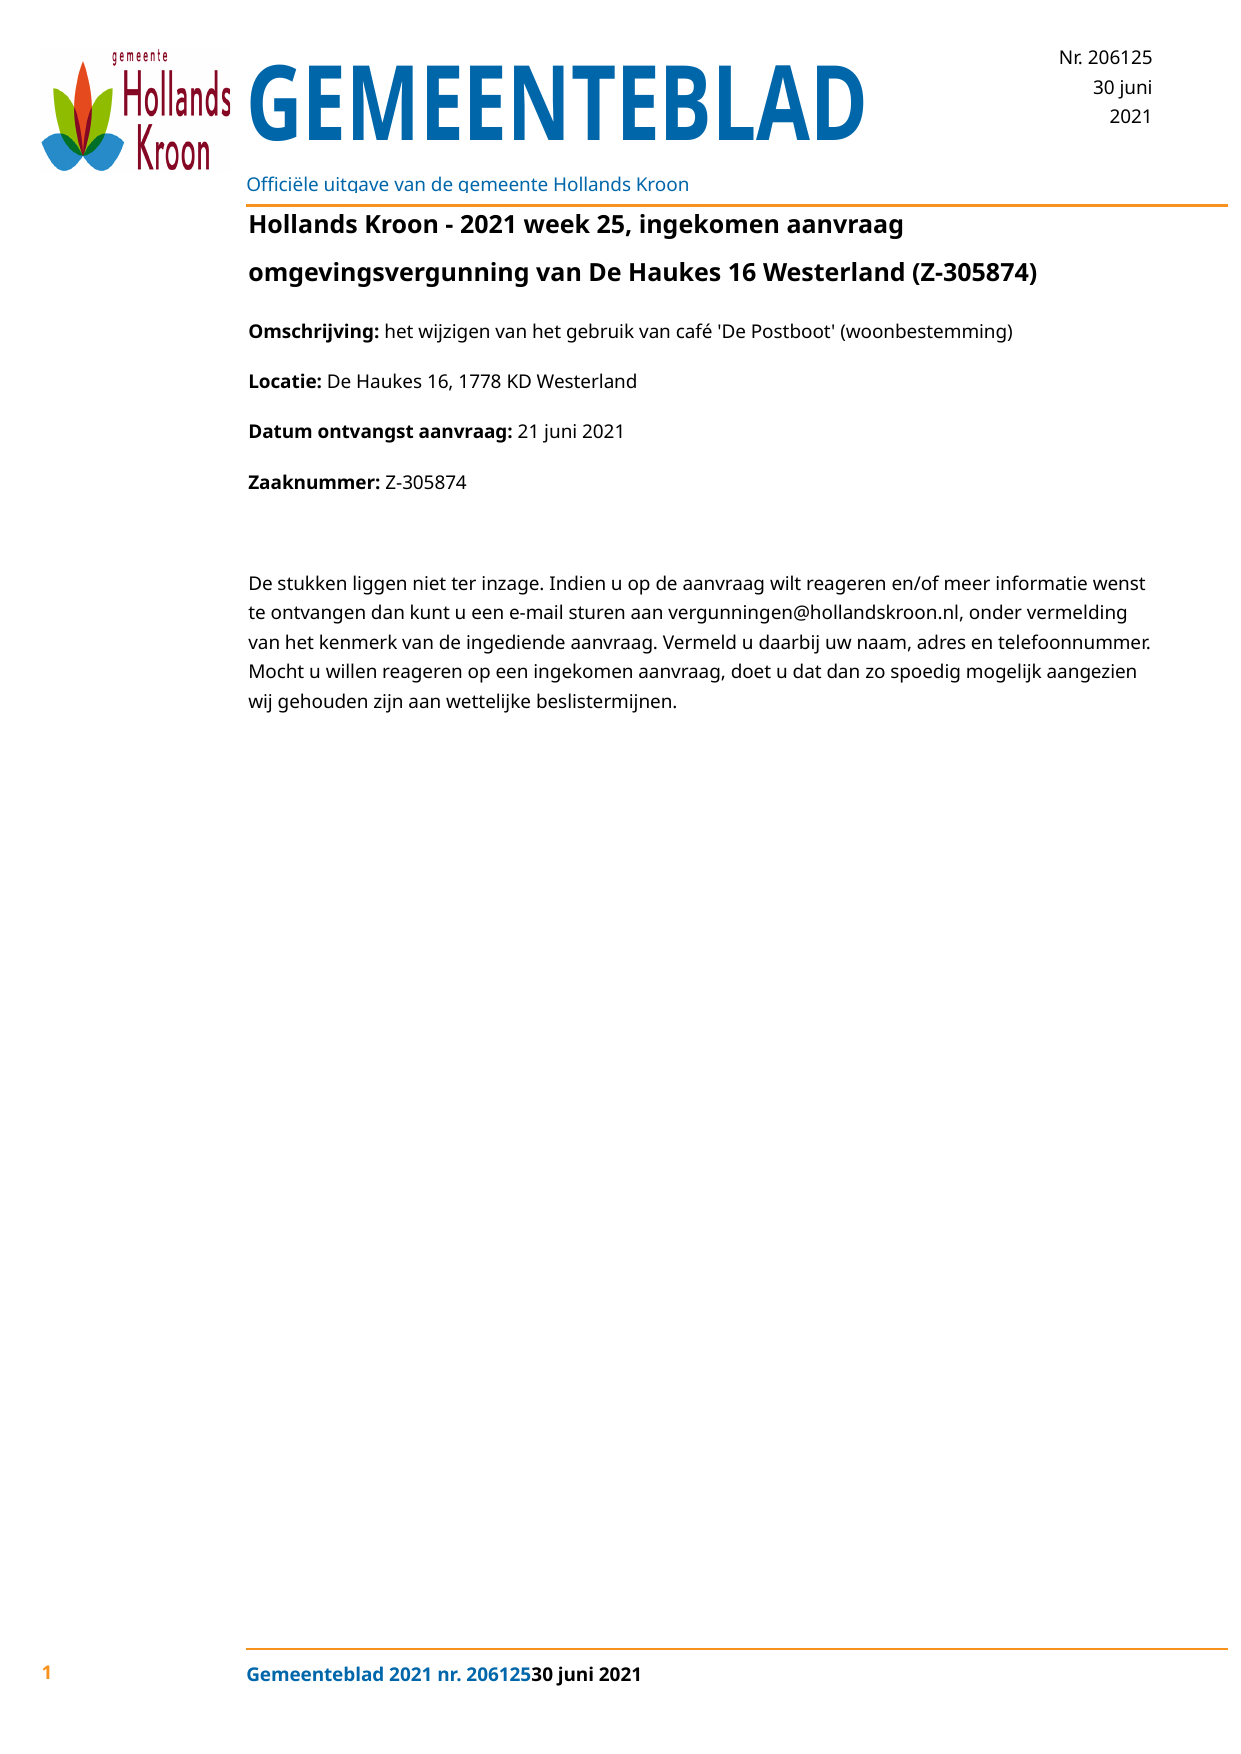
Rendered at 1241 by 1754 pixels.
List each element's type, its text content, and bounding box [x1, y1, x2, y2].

picture [41, 47, 231, 172]
text Zaaknummer: Z-305874 [248, 469, 1152, 495]
text Hollands Kroon - 2021 week 25, ingekomen aanvraag omgevingsvergunning van De Haukes 16 Westerland (Z-305874) [248, 207, 1152, 288]
text Datum ontvangst aanvraag: 21 juni 2021 [248, 419, 1152, 444]
text Locatie: De Haukes 16, 1778 KD Westerland [248, 368, 1152, 394]
text De stukken liggen niet ter inzage. Indien u op de aanvraag wilt reageren en/of meer informatie wenst te ontvangen dan kunt u een e-mail sturen aan vergunningen@hollandskroon.nl, onder vermelding van het kenmerk van de ingediende aanvraag. Vermeld u daarbij uw naam, adres en telefoonnummer. Mocht u willen reageren op een ingekomen aanvraag, doet u dat dan zo spoedig mogelijk aangezien wij gehouden zijn aan wettelijke beslistermijnen. [248, 570, 1152, 714]
text Omschrijving: het wijzigen van het gebruik van café 'De Postboot' (woonbestemming) [248, 318, 1152, 344]
